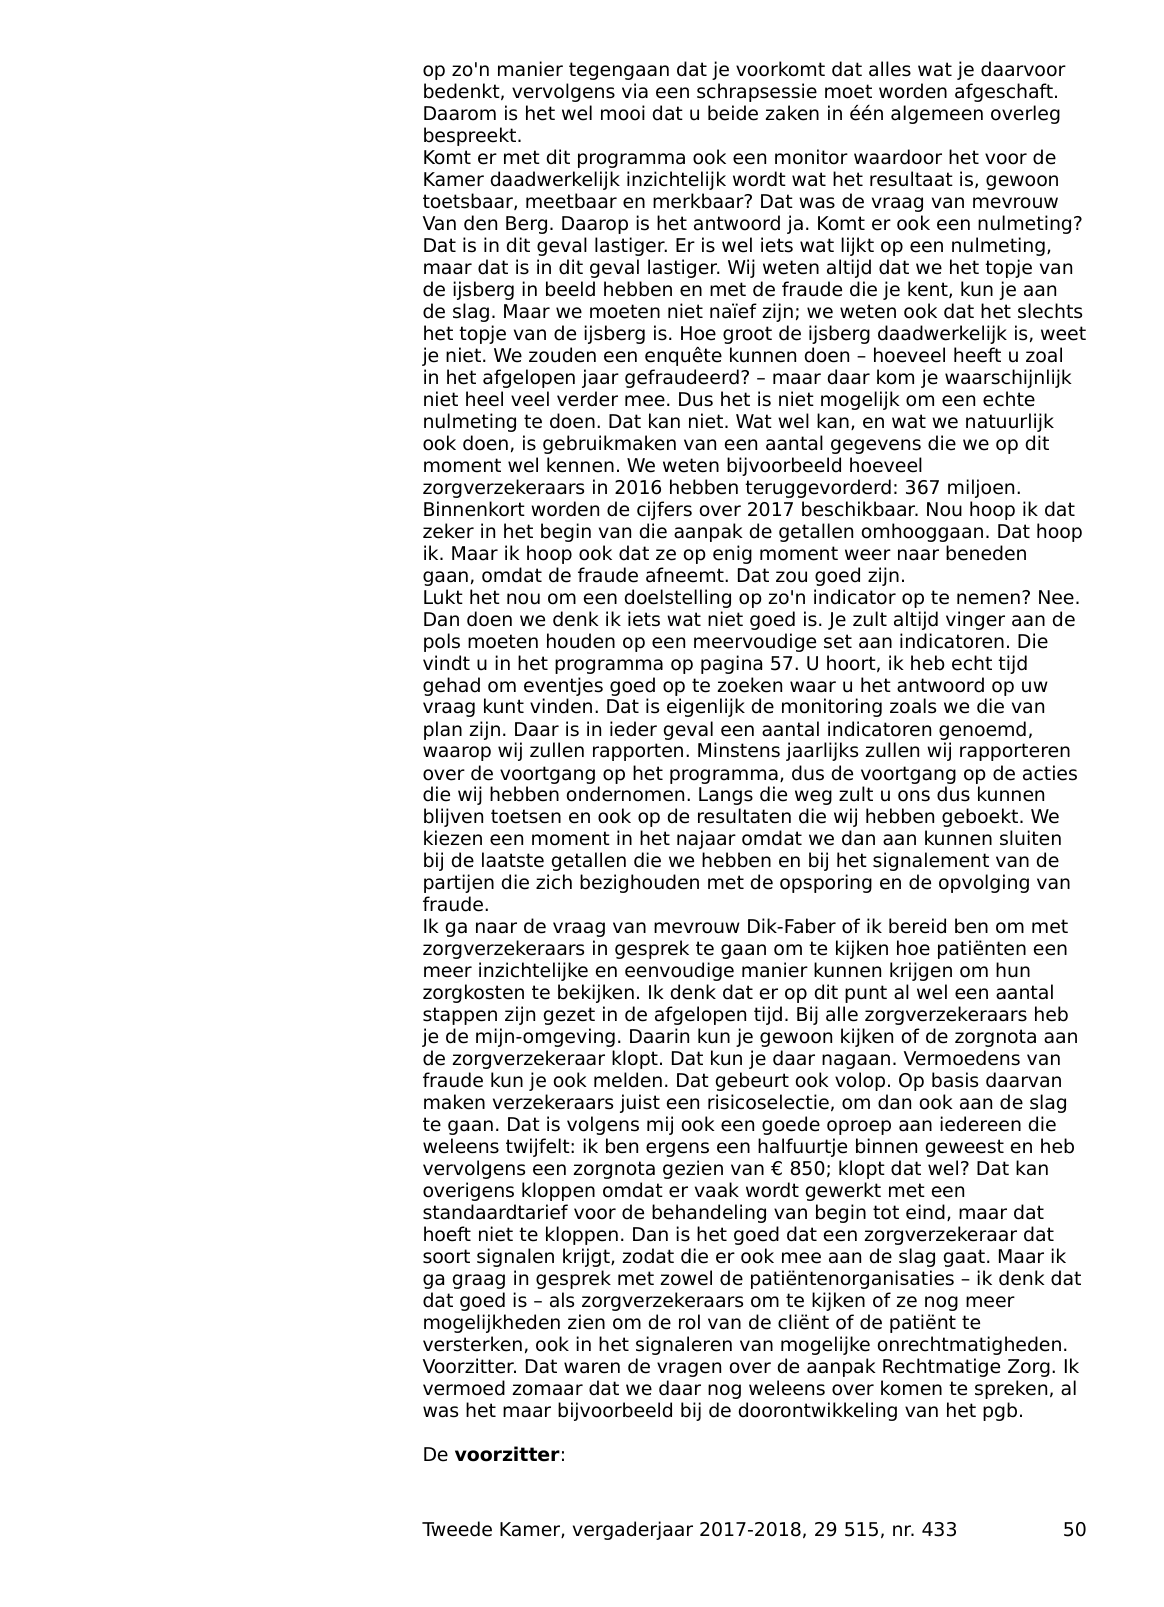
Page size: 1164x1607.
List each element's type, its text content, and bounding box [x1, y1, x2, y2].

text Ik ga naar de vraag van mevrouw Dik-Faber of ik bereid ben om met zorgverzekeraars in gesprek te gaan om te kijken hoe patiënten een meer inzichtelijke en eenvoudige manier kunnen krijgen om hun zorgkosten te bekijken. Ik denk dat er op dit punt al wel een aantal stappen zijn gezet in de afgelopen tijd. Bij alle zorgverzekeraars heb je de mijn-omgeving. Daarin kun je gewoon kijken of de zorgnota aan de zorgverzekeraar klopt. Dat kun je daar nagaan. Vermoedens van fraude kun je ook melden. Dat gebeurt ook volop. Op basis daarvan maken verzekeraars juist een risicoselectie, om dan ook aan de slag te gaan. Dat is volgens mij ook een goede oproep aan iedereen die weleens twijfelt: ik ben ergens een halfuurtje binnen geweest en heb vervolgens een zorgnota gezien van € 850; klopt dat wel? Dat kan overigens kloppen omdat er vaak wordt gewerkt met een standaardtarief voor de behandeling van begin tot eind, maar dat hoeft niet te kloppen. Dan is het goed dat een zorgverzekeraar dat soort signalen krijgt, zodat die er ook mee aan de slag gaat. Maar ik ga graag in gesprek met zowel de patiëntenorganisaties – ik denk dat dat goed is – als zorgverzekeraars om te kijken of ze nog meer mogelijkheden zien om de rol van de cliënt of de patiënt te versterken, ook in het signaleren van mogelijke onrechtmatigheden. [422, 916, 1087, 1356]
text Voorzitter. Dat waren de vragen over de aanpak Rechtmatige Zorg. Ik vermoed zomaar dat we daar nog weleens over komen te spreken, al was het maar bijvoorbeeld bij de doorontwikkeling van het pgb. [422, 1356, 1087, 1422]
text op zo'n manier tegengaan dat je voorkomt dat alles wat je daarvoor bedenkt, vervolgens via een schrapsessie moet worden afgeschaft. Daarom is het wel mooi dat u beide zaken in één algemeen overleg bespreekt. [422, 59, 1087, 147]
text Lukt het nou om een doelstelling op zo'n indicator op te nemen? Nee. Dan doen we denk ik iets wat niet goed is. Je zult altijd vinger aan de pols moeten houden op een meervoudige set aan indicatoren. Die vindt u in het programma op pagina 57. U hoort, ik heb echt tijd gehad om eventjes goed op te zoeken waar u het antwoord op uw vraag kunt vinden. Dat is eigenlijk de monitoring zoals we die van plan zijn. Daar is in ieder geval een aantal indicatoren genoemd, waarop wij zullen rapporten. Minstens jaarlijks zullen wij rapporteren over de voortgang op het programma, dus de voortgang op de acties die wij hebben ondernomen. Langs die weg zult u ons dus kunnen blijven toetsen en ook op de resultaten die wij hebben geboekt. We kiezen een moment in het najaar omdat we dan aan kunnen sluiten bij de laatste getallen die we hebben en bij het signalement van de partijen die zich bezighouden met de opsporing en de opvolging van fraude. [422, 587, 1087, 916]
text Komt er met dit programma ook een monitor waardoor het voor de Kamer daadwerkelijk inzichtelijk wordt wat het resultaat is, gewoon toetsbaar, meetbaar en merkbaar? Dat was de vraag van mevrouw Van den Berg. Daarop is het antwoord ja. Komt er ook een nulmeting? Dat is in dit geval lastiger. Er is wel iets wat lijkt op een nulmeting, maar dat is in dit geval lastiger. Wij weten altijd dat we het topje van de ijsberg in beeld hebben en met de fraude die je kent, kun je aan de slag. Maar we moeten niet naïef zijn; we weten ook dat het slechts het topje van de ijsberg is. Hoe groot de ijsberg daadwerkelijk is, weet je niet. We zouden een enquête kunnen doen – hoeveel heeft u zoal in het afgelopen jaar gefraudeerd? – maar daar kom je waarschijnlijk niet heel veel verder mee. Dus het is niet mogelijk om een echte nulmeting te doen. Dat kan niet. Wat wel kan, en wat we natuurlijk ook doen, is gebruikmaken van een aantal gegevens die we op dit moment wel kennen. We weten bijvoorbeeld hoeveel zorgverzekeraars in 2016 hebben teruggevorderd: 367 miljoen. Binnenkort worden de cijfers over 2017 beschikbaar. Nou hoop ik dat zeker in het begin van die aanpak de getallen omhooggaan. Dat hoop ik. Maar ik hoop ook dat ze op enig moment weer naar beneden gaan, omdat de fraude afneemt. Dat zou goed zijn. [422, 147, 1087, 587]
text De voorzitter: [422, 1444, 1087, 1466]
